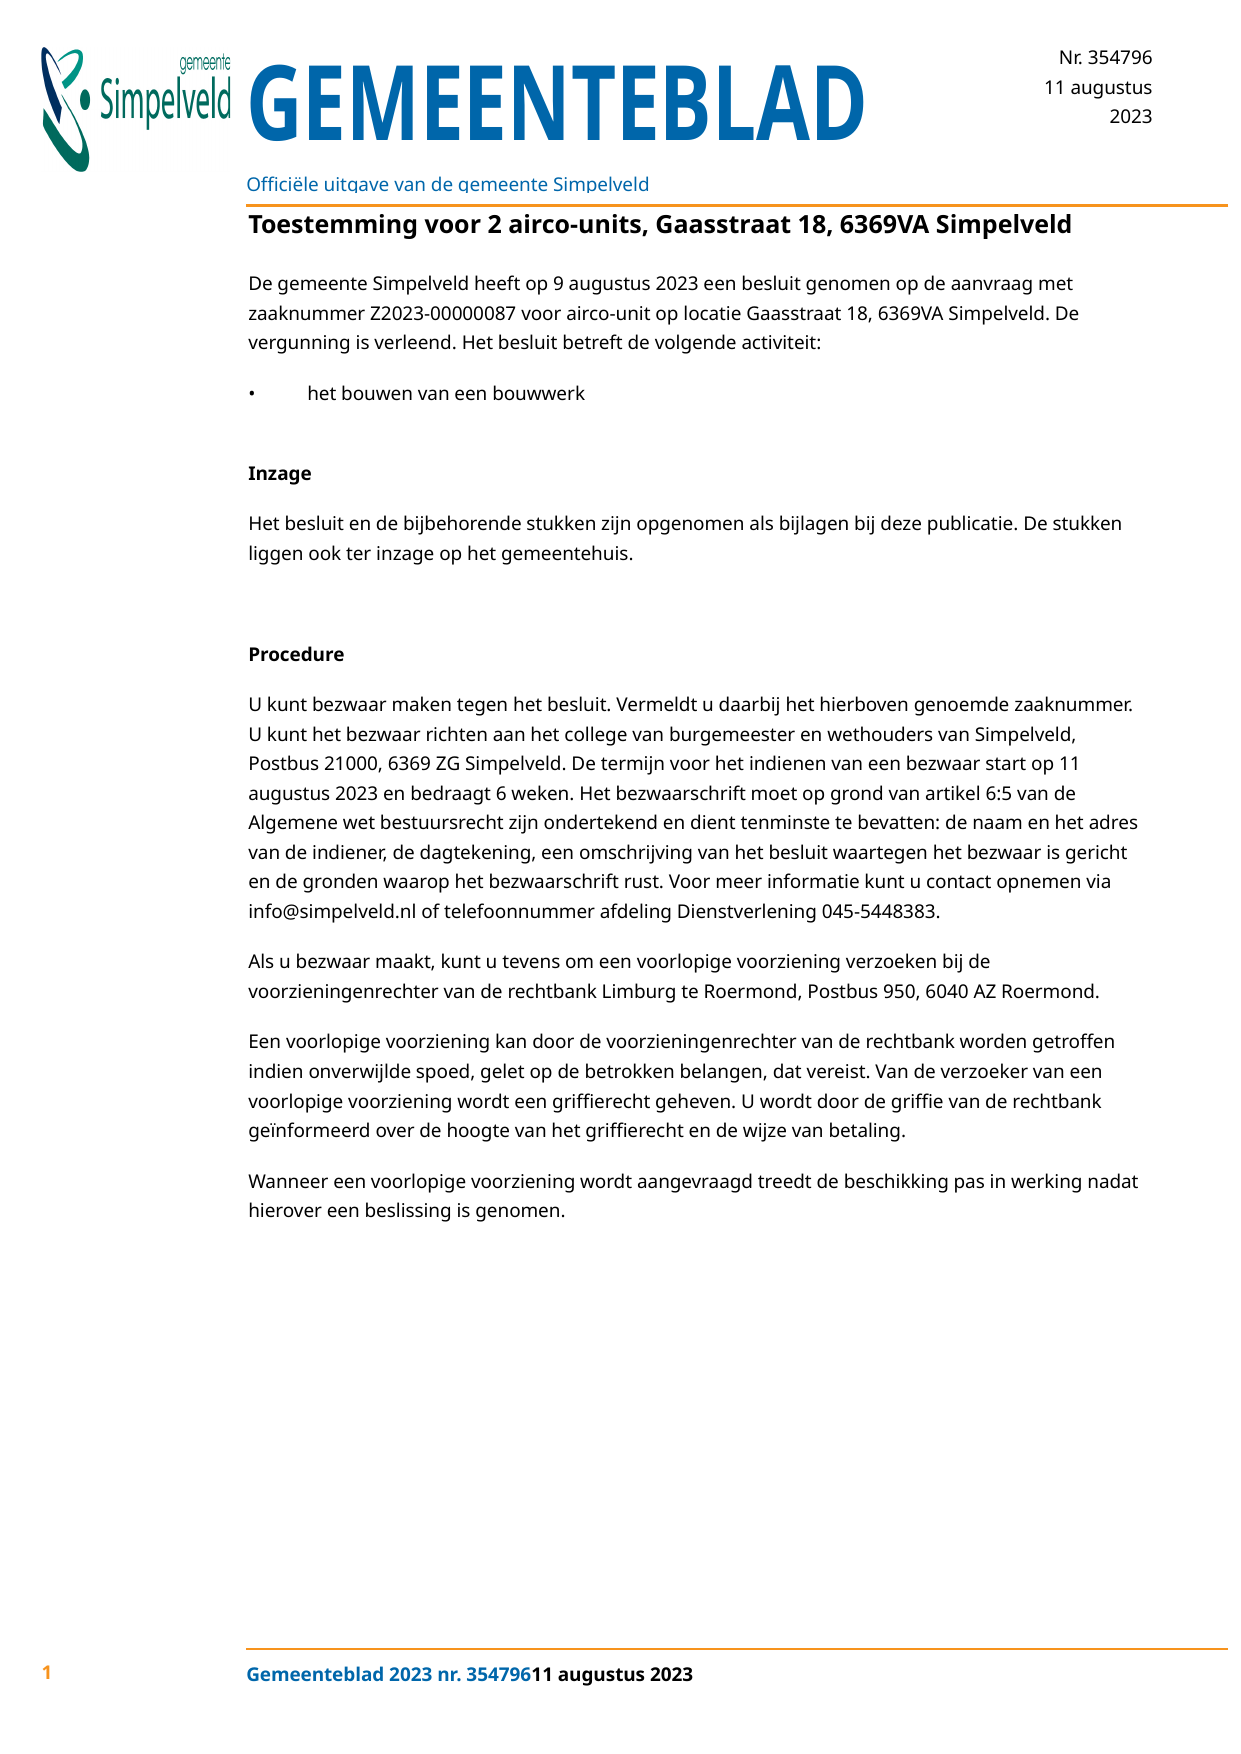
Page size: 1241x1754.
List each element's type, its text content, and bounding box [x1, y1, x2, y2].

text Als u bezwaar maakt, kunt u tevens om een voorlopige voorziening verzoeken bij de voorzieningenrechter van de rechtbank Limburg te Roermond, Postbus 950, 6040 AZ Roermond. [248, 949, 1152, 1004]
text U kunt bezwaar maken tegen het besluit. Vermeldt u daarbij het hierboven genoemde zaaknummer. U kunt het bezwaar richten aan het college van burgemeester en wethouders van Simpelveld, Postbus 21000, 6369 ZG Simpelveld. De termijn voor het indienen van een bezwaar start op 11 augustus 2023 en bedraagt 6 weken. Het bezwaarschrift moet op grond van artikel 6:5 van de Algemene wet bestuursrecht zijn ondertekend en dient tenminste te bevatten: de naam en het adres van de indiener, de dagtekening, een omschrijving van het besluit waartegen het bezwaar is gericht en de gronden waarop het bezwaarschrift rust. Voor meer informatie kunt u contact opnemen via info@simpelveld.nl of telefoonnummer afdeling Dienstverlening 045-5448383. [248, 691, 1152, 924]
text Het besluit en de bijbehorende stukken zijn opgenomen als bijlagen bij deze publicatie. De stukken liggen ook ter inzage op het gemeentehuis. [248, 510, 1152, 566]
text Wanneer een voorlopige voorziening wordt aangevraagd treedt de beschikking pas in werking nadat hierover een beslissing is genomen. [248, 1168, 1152, 1223]
text De gemeente Simpelveld heeft op 9 augustus 2023 een besluit genomen op de aanvraag met zaaknummer Z2023-00000087 voor airco-unit op locatie Gaasstraat 18, 6369VA Simpelveld. De vergunning is verleend. Het besluit betreft de volgende activiteit: [248, 270, 1152, 355]
text Een voorlopige voorziening kan door de voorzieningenrechter van de rechtbank worden getroffen indien onverwijlde spoed, gelet op de betrokken belangen, dat vereist. Van de verzoeker van een voorlopige voorziening wordt een griffierecht geheven. U wordt door de griffie van de rechtbank geïnformeerd over de hoogte van het griffierecht en de wijze van betaling. [248, 1029, 1152, 1143]
text Toestemming voor 2 airco-units, Gaasstraat 18, 6369VA Simpelveld [248, 207, 1152, 241]
text Procedure [248, 641, 1152, 666]
list het bouwen van een bouwwerk [248, 380, 1152, 406]
text Inzage [248, 460, 1152, 486]
picture [41, 47, 231, 172]
